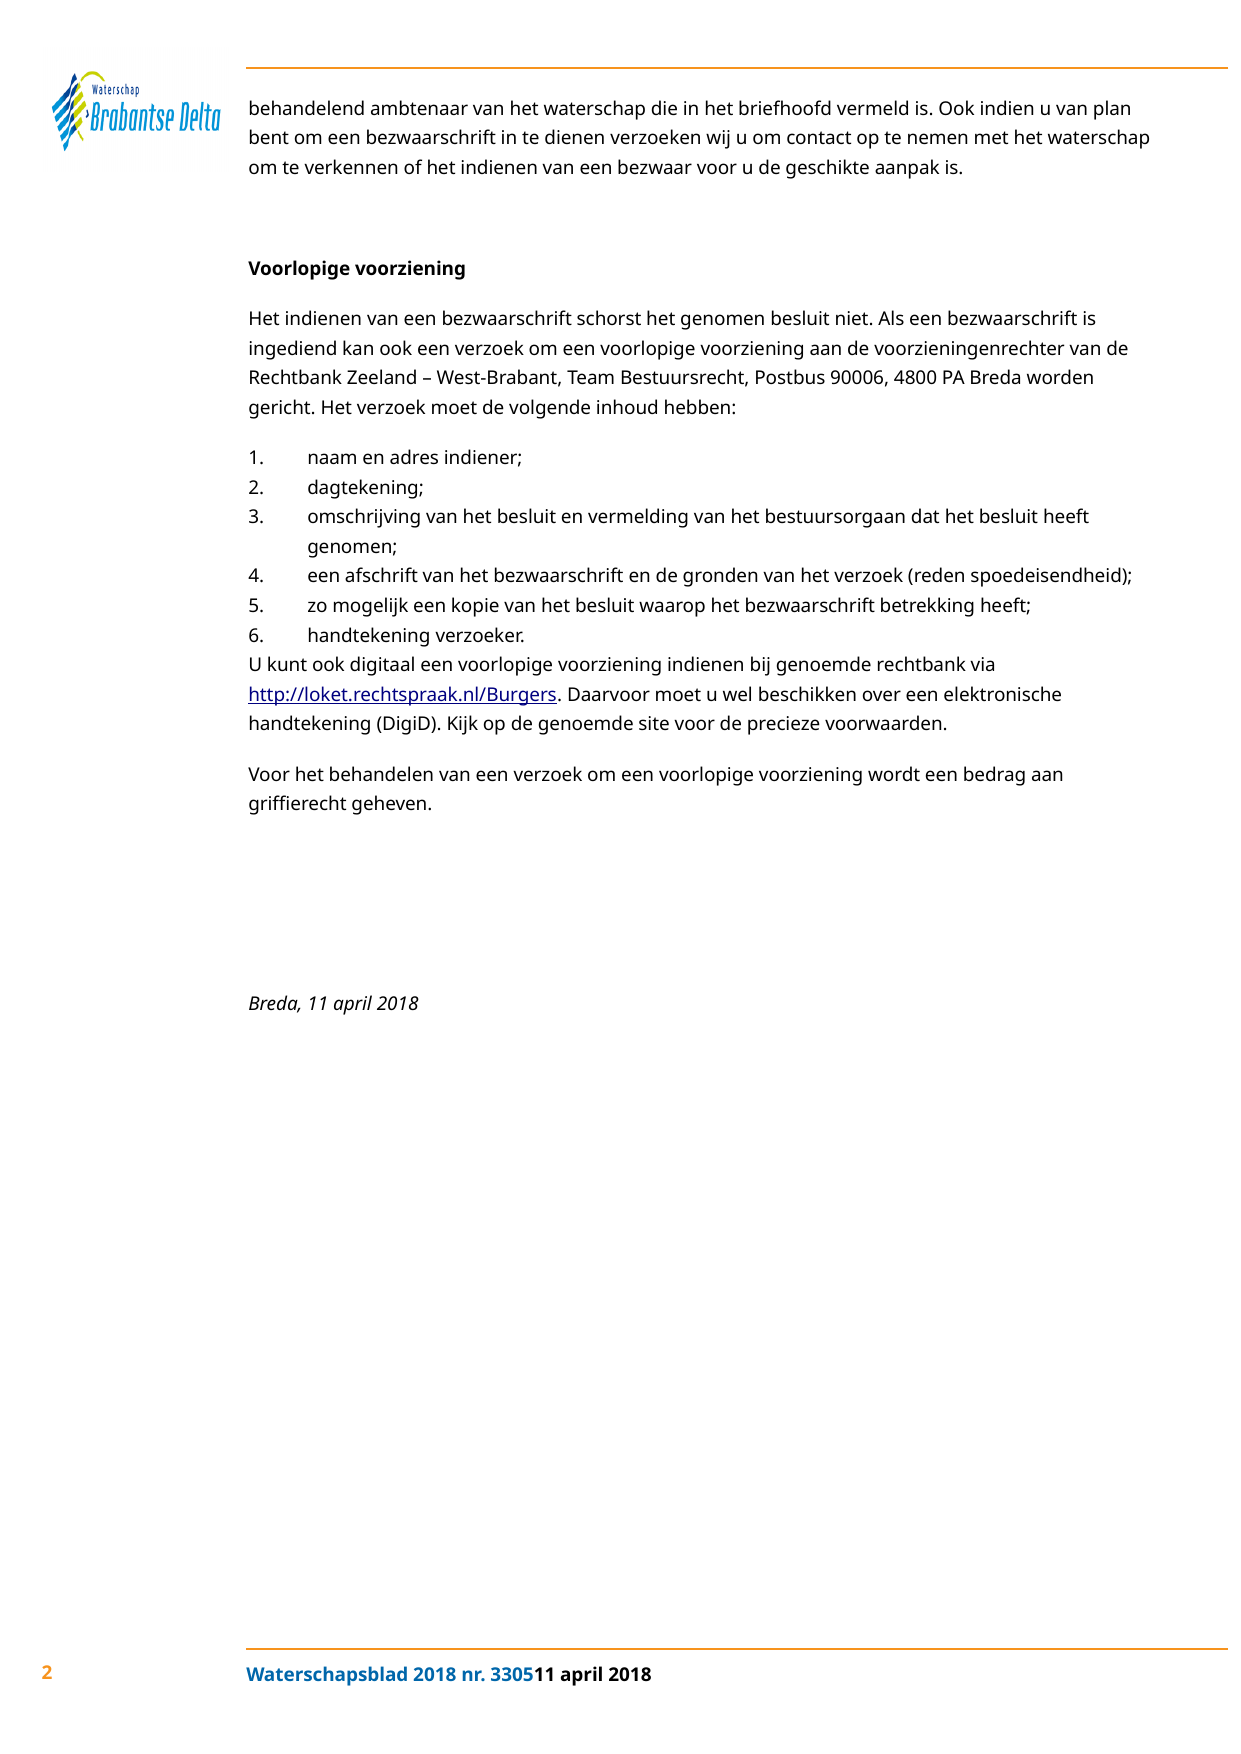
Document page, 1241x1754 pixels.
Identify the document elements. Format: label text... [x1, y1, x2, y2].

list zo mogelijk een kopie van het besluit waarop het bezwaarschrift betrekking heeft; [248, 592, 1152, 618]
text Breda, 11 april 2018 [248, 990, 1152, 1015]
picture [41, 47, 231, 172]
text Voor het behandelen van een verzoek om een voorlopige voorziening wordt een bedrag aan griffierecht geheven. [248, 761, 1152, 816]
list dagtekening; [248, 474, 1152, 500]
text behandelend ambtenaar van het waterschap die in het briefhoofd vermeld is. Ook indien u van plan bent om een bezwaarschrift in te dienen verzoeken wij u om contact op te nemen met het waterschap om te verkennen of het indienen van een bezwaar voor u de geschikte aanpak is. [248, 95, 1152, 180]
list een afschrift van het bezwaarschrift en de gronden van het verzoek (reden spoedeisendheid); [248, 563, 1152, 588]
list naam en adres indiener; [248, 444, 1152, 470]
text U kunt ook digitaal een voorlopige voorziening indienen bij genoemde rechtbank via http://loket.rechtspraak.nl/Burgers. Daarvoor moet u wel beschikken over een elektronische handtekening (DigiD). Kijk op de genoemde site voor de precieze voorwaarden. [248, 651, 1152, 736]
text Het indienen van een bezwaarschrift schorst het genomen besluit niet. Als een bezwaarschrift is ingediend kan ook een verzoek om een voorlopige voorziening aan de voorzieningenrechter van de Rechtbank Zeeland – West-Brabant, Team Bestuursrecht, Postbus 90006, 4800 PA Breda worden gericht. Het verzoek moet de volgende inhoud hebben: [248, 305, 1152, 420]
text Voorlopige voorziening [248, 255, 1152, 281]
list omschrijving van het besluit en vermelding van het bestuursorgaan dat het besluit heeft genomen; [248, 503, 1152, 559]
list handtekening verzoeker. [248, 622, 1152, 648]
